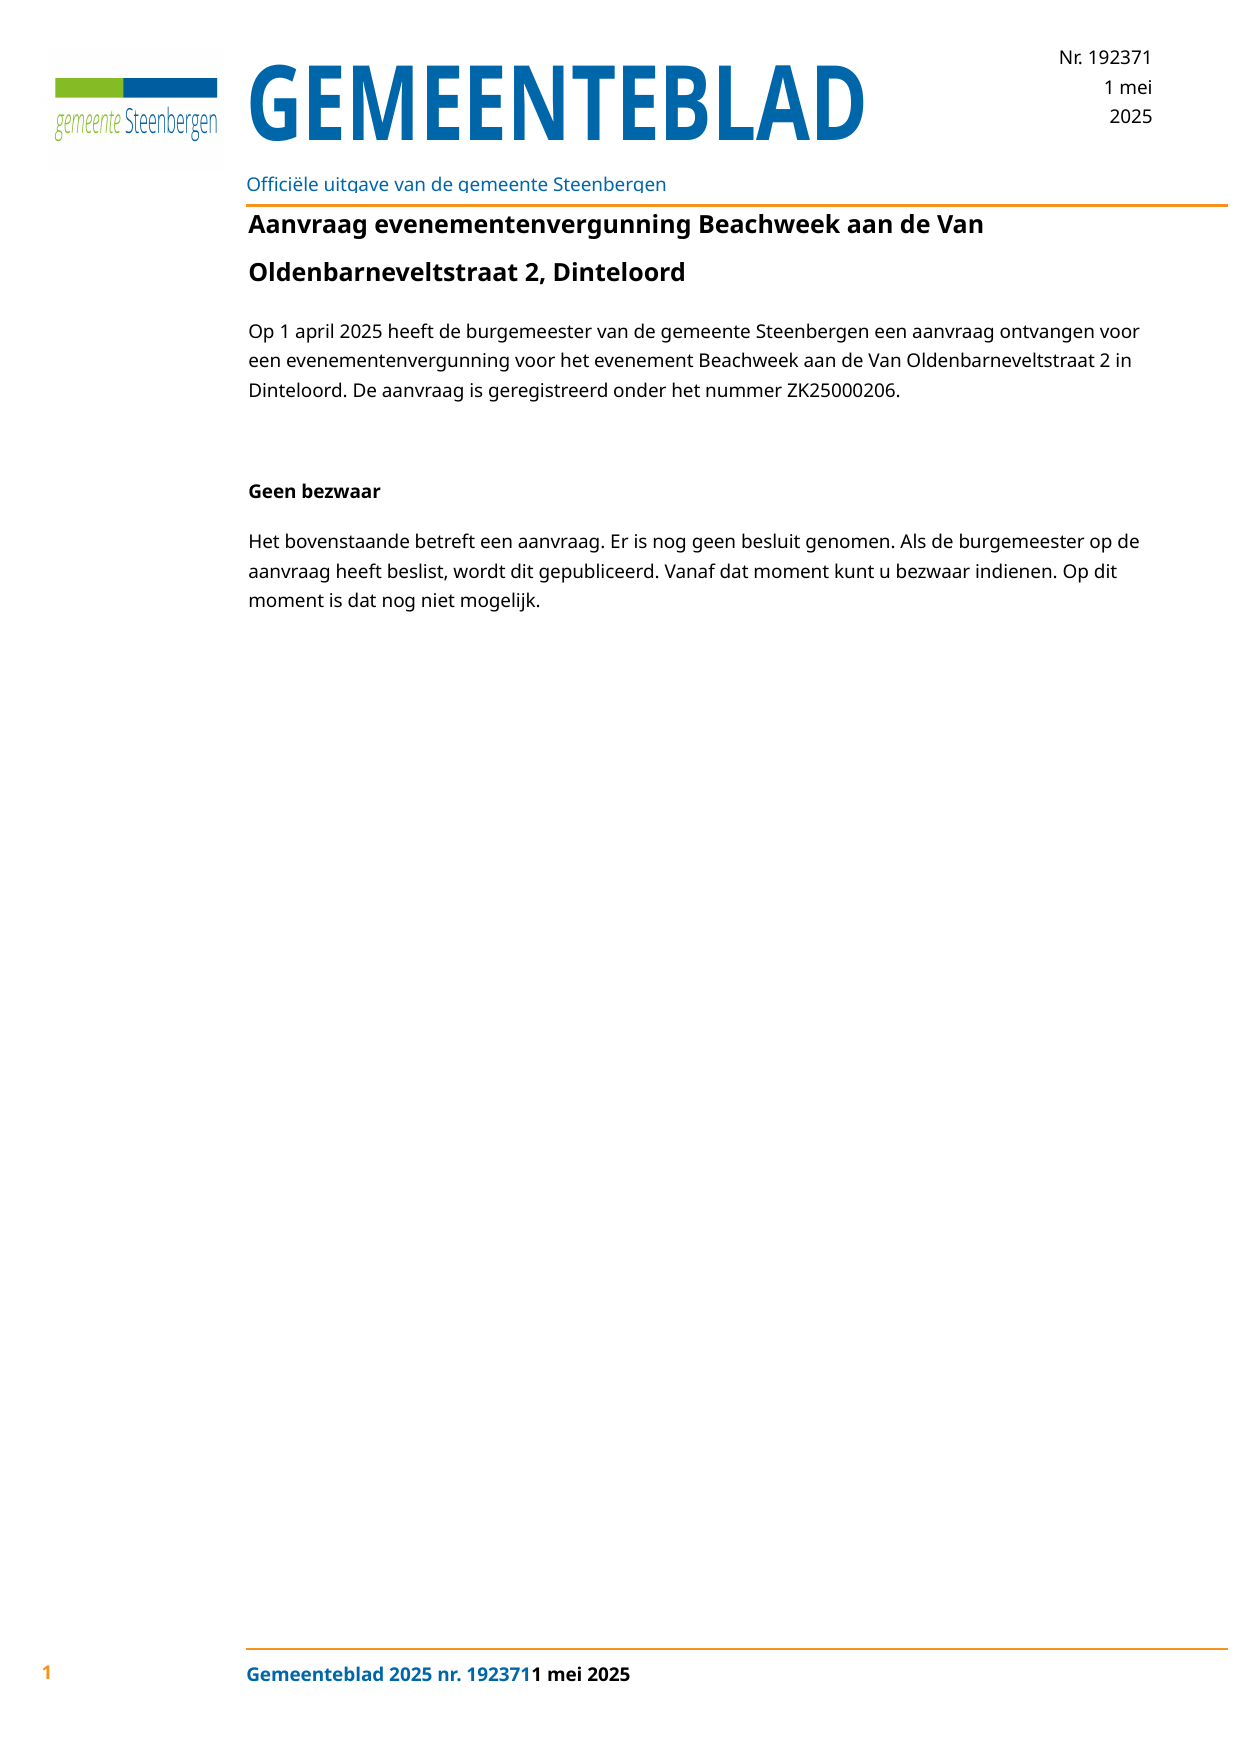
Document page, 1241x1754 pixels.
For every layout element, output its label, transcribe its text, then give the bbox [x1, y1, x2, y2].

text Het bovenstaande betreft een aanvraag. Er is nog geen besluit genomen. Als de burgemeester op de aanvraag heeft beslist, wordt dit gepubliceerd. Vanaf dat moment kunt u bezwaar indienen. Op dit moment is dat nog niet mogelijk. [248, 528, 1152, 613]
text Aanvraag evenementenvergunning Beachweek aan de Van Oldenbarneveltstraat 2, Dinteloord [248, 207, 1152, 288]
text Op 1 april 2025 heeft de burgemeester van de gemeente Steenbergen een aanvraag ontvangen voor een evenementenvergunning voor het evenement Beachweek aan de Van Oldenbarneveltstraat 2 in Dinteloord. De aanvraag is geregistreerd onder het nummer ZK25000206. [248, 318, 1152, 403]
text Geen bezwaar [248, 478, 1152, 504]
picture [41, 47, 231, 172]
